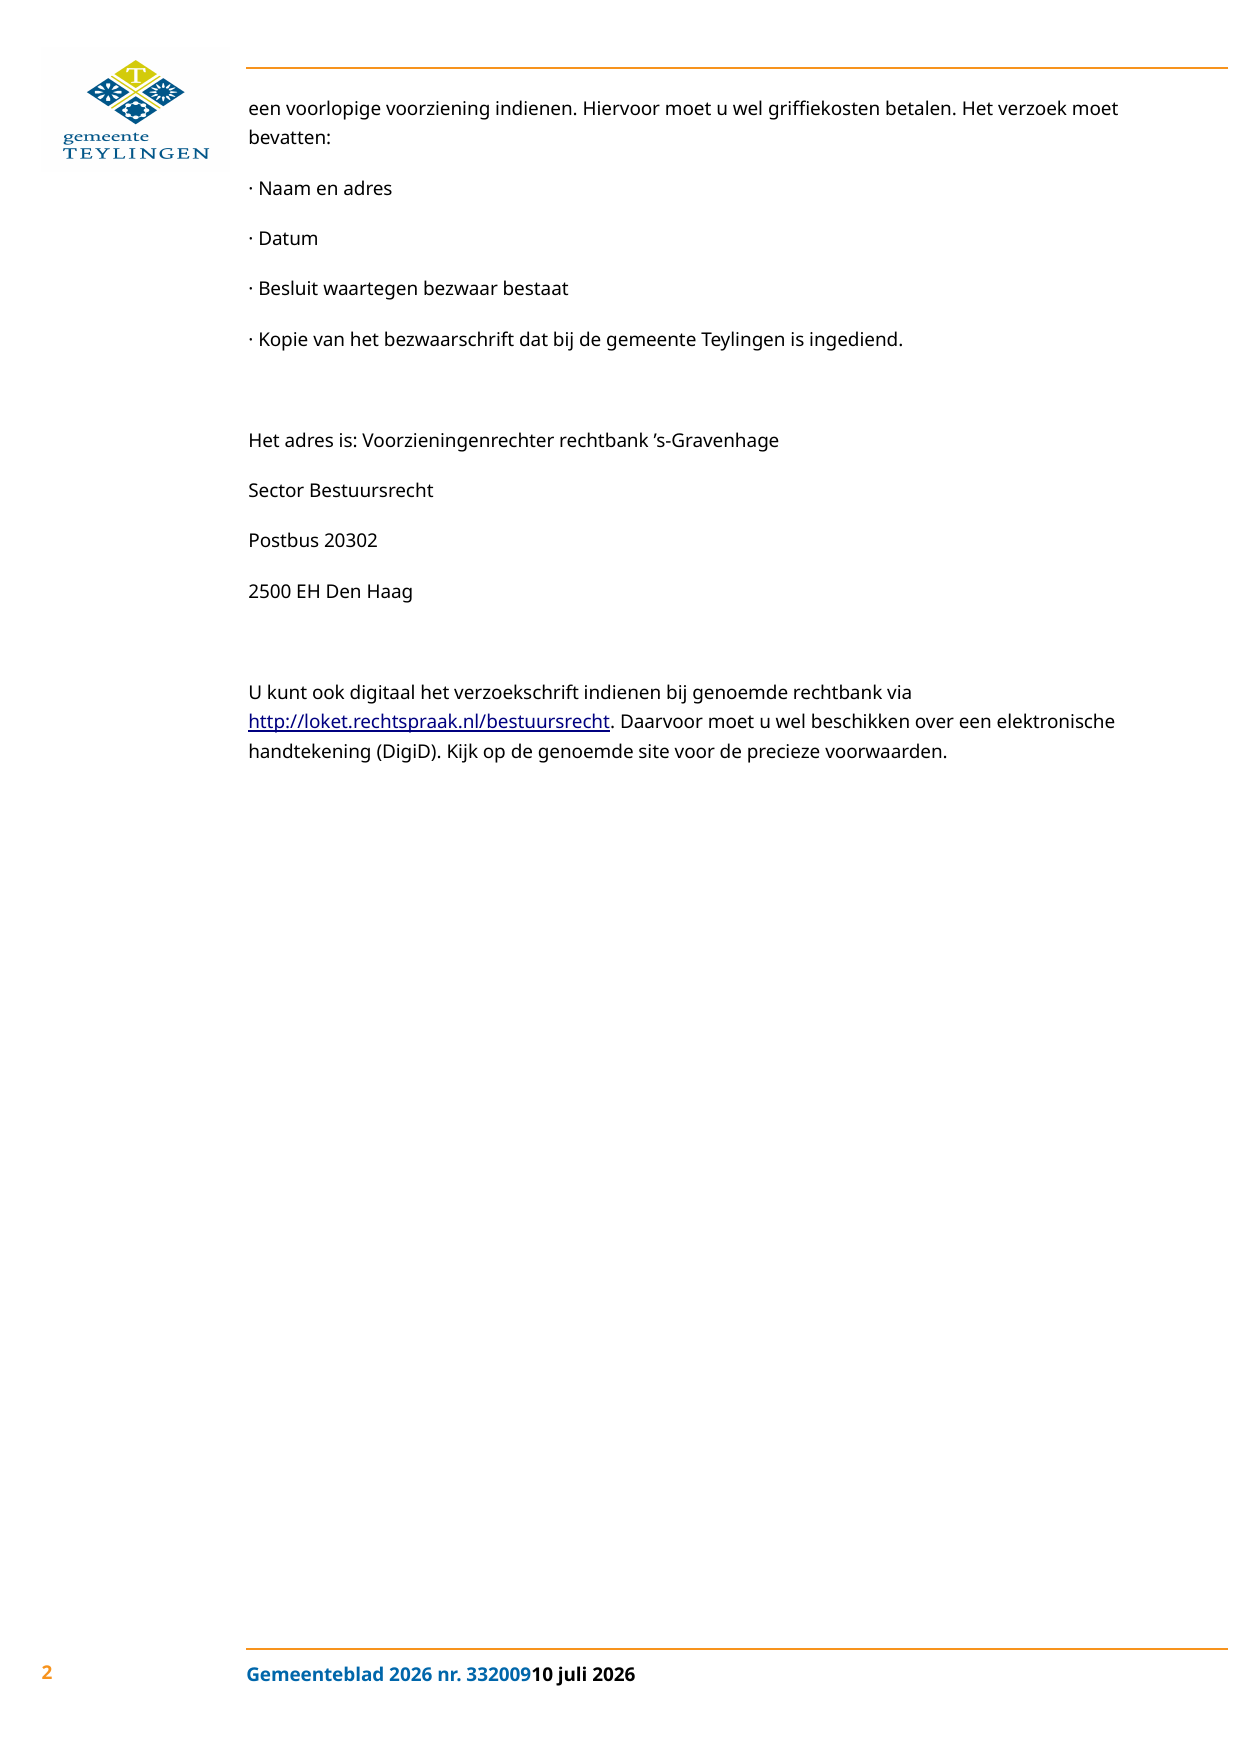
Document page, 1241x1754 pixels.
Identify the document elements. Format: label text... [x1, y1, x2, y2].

text · Besluit waartegen bezwaar bestaat [248, 276, 1152, 301]
text Het adres is: Voorzieningenrechter rechtbank ’s-Gravenhage [248, 427, 1152, 453]
text Postbus 20302 [248, 528, 1152, 553]
text U kunt ook digitaal het verzoekschrift indienen bij genoemde rechtbank via http://loket.rechtspraak.nl/bestuursrecht. Daarvoor moet u wel beschikken over een elektronische handtekening (DigiD). Kijk op de genoemde site voor de precieze voorwaarden. [248, 679, 1152, 764]
text Sector Bestuursrecht [248, 477, 1152, 503]
picture [41, 47, 231, 172]
text · Datum [248, 225, 1152, 251]
text · Kopie van het bezwaarschrift dat bij de gemeente Teylingen is ingediend. [248, 326, 1152, 352]
text · Naam en adres [248, 175, 1152, 201]
text 2500 EH Den Haag [248, 578, 1152, 604]
text een voorlopige voorziening indienen. Hiervoor moet u wel griffiekosten betalen. Het verzoek moet bevatten: [248, 95, 1152, 150]
